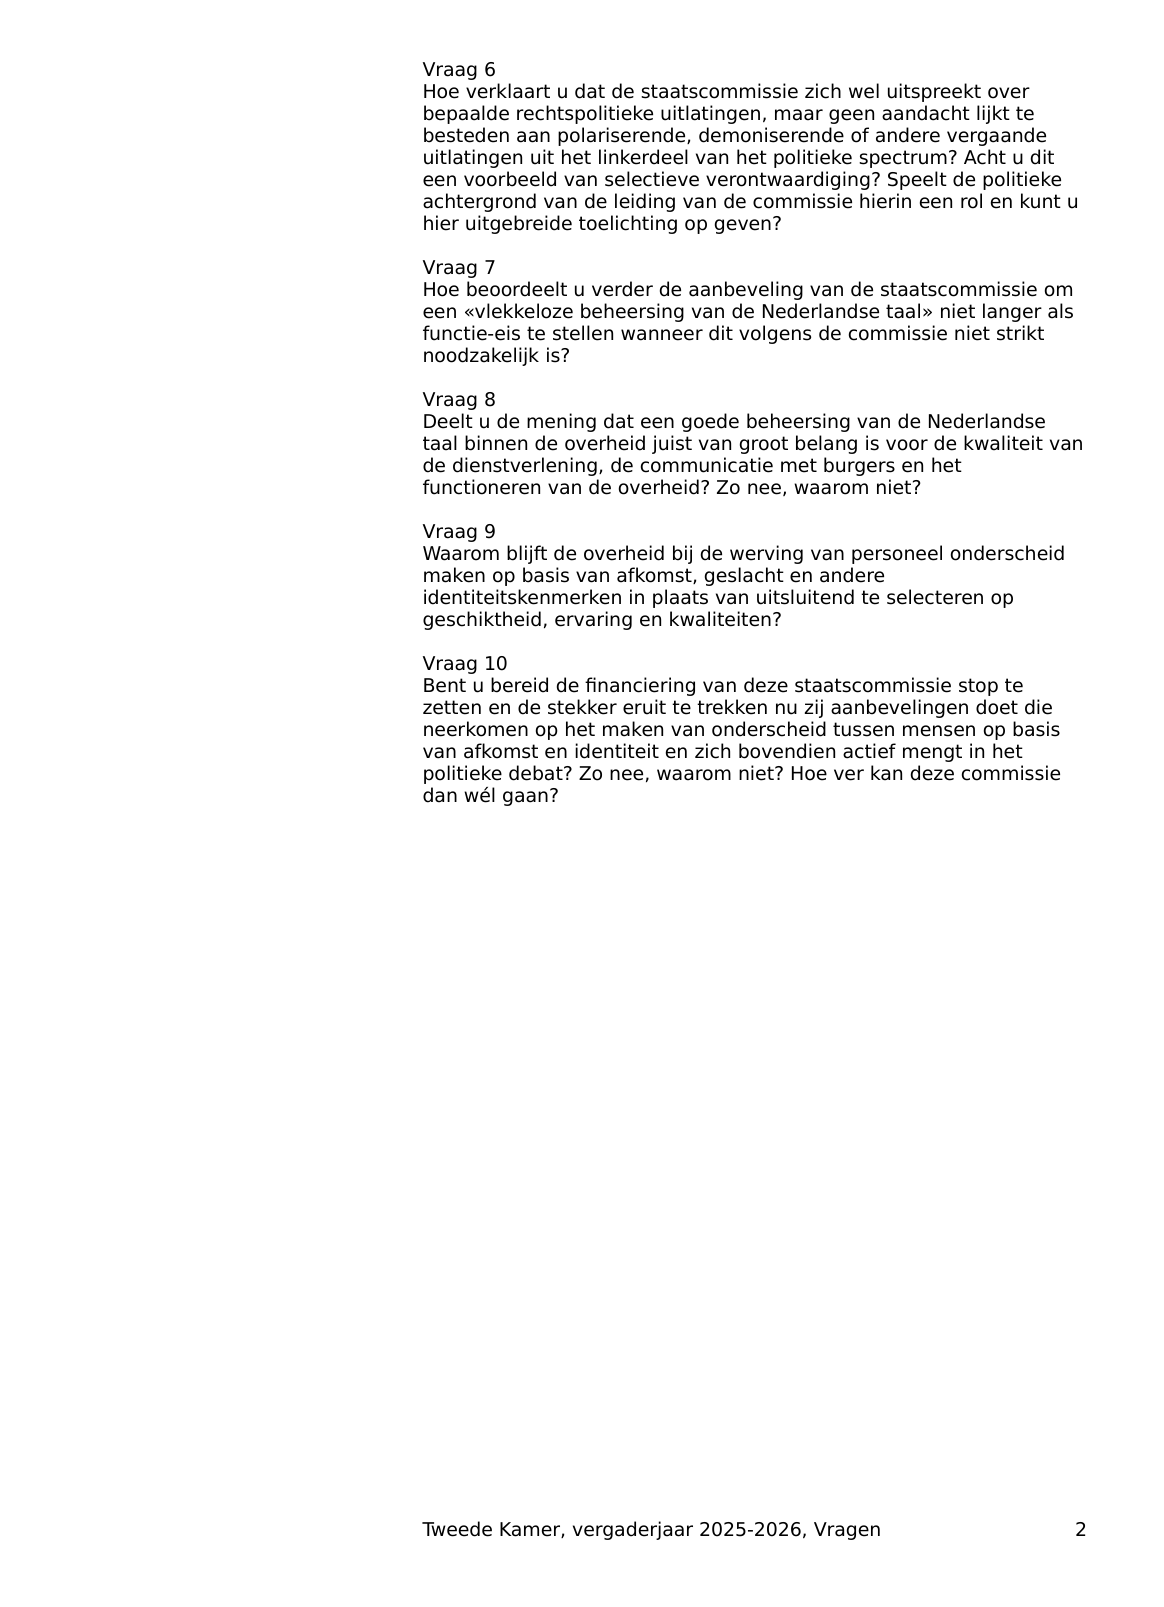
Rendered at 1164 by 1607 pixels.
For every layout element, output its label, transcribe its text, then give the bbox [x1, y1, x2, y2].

text Vraag 9 [422, 521, 1087, 543]
text Vraag 10 [422, 653, 1087, 675]
text Waarom blijft de overheid bij de werving van personeel onderscheid maken op basis van afkomst, geslacht en andere identiteitskenmerken in plaats van uitsluitend te selecteren op geschiktheid, ervaring en kwaliteiten? [422, 543, 1087, 631]
text Vraag 8 [422, 389, 1087, 411]
text Deelt u de mening dat een goede beheersing van de Nederlandse taal binnen de overheid juist van groot belang is voor de kwaliteit van de dienstverlening, de communicatie met burgers en het functioneren van de overheid? Zo nee, waarom niet? [422, 411, 1087, 499]
text Hoe verklaart u dat de staatscommissie zich wel uitspreekt over bepaalde rechtspolitieke uitlatingen, maar geen aandacht lijkt te besteden aan polariserende, demoniserende of andere vergaande uitlatingen uit het linkerdeel van het politieke spectrum? Acht u dit een voorbeeld van selectieve verontwaardiging? Speelt de politieke achtergrond van de leiding van de commissie hierin een rol en kunt u hier uitgebreide toelichting op geven? [422, 81, 1087, 235]
text Hoe beoordeelt u verder de aanbeveling van de staatscommissie om een «vlekkeloze beheersing van de Nederlandse taal» niet langer als functie-eis te stellen wanneer dit volgens de commissie niet strikt noodzakelijk is? [422, 279, 1087, 367]
text Vraag 7 [422, 257, 1087, 279]
text Bent u bereid de financiering van deze staatscommissie stop te zetten en de stekker eruit te trekken nu zij aanbevelingen doet die neerkomen op het maken van onderscheid tussen mensen op basis van afkomst en identiteit en zich bovendien actief mengt in het politieke debat? Zo nee, waarom niet? Hoe ver kan deze commissie dan wél gaan? [422, 675, 1087, 807]
text Vraag 6 [422, 59, 1087, 81]
